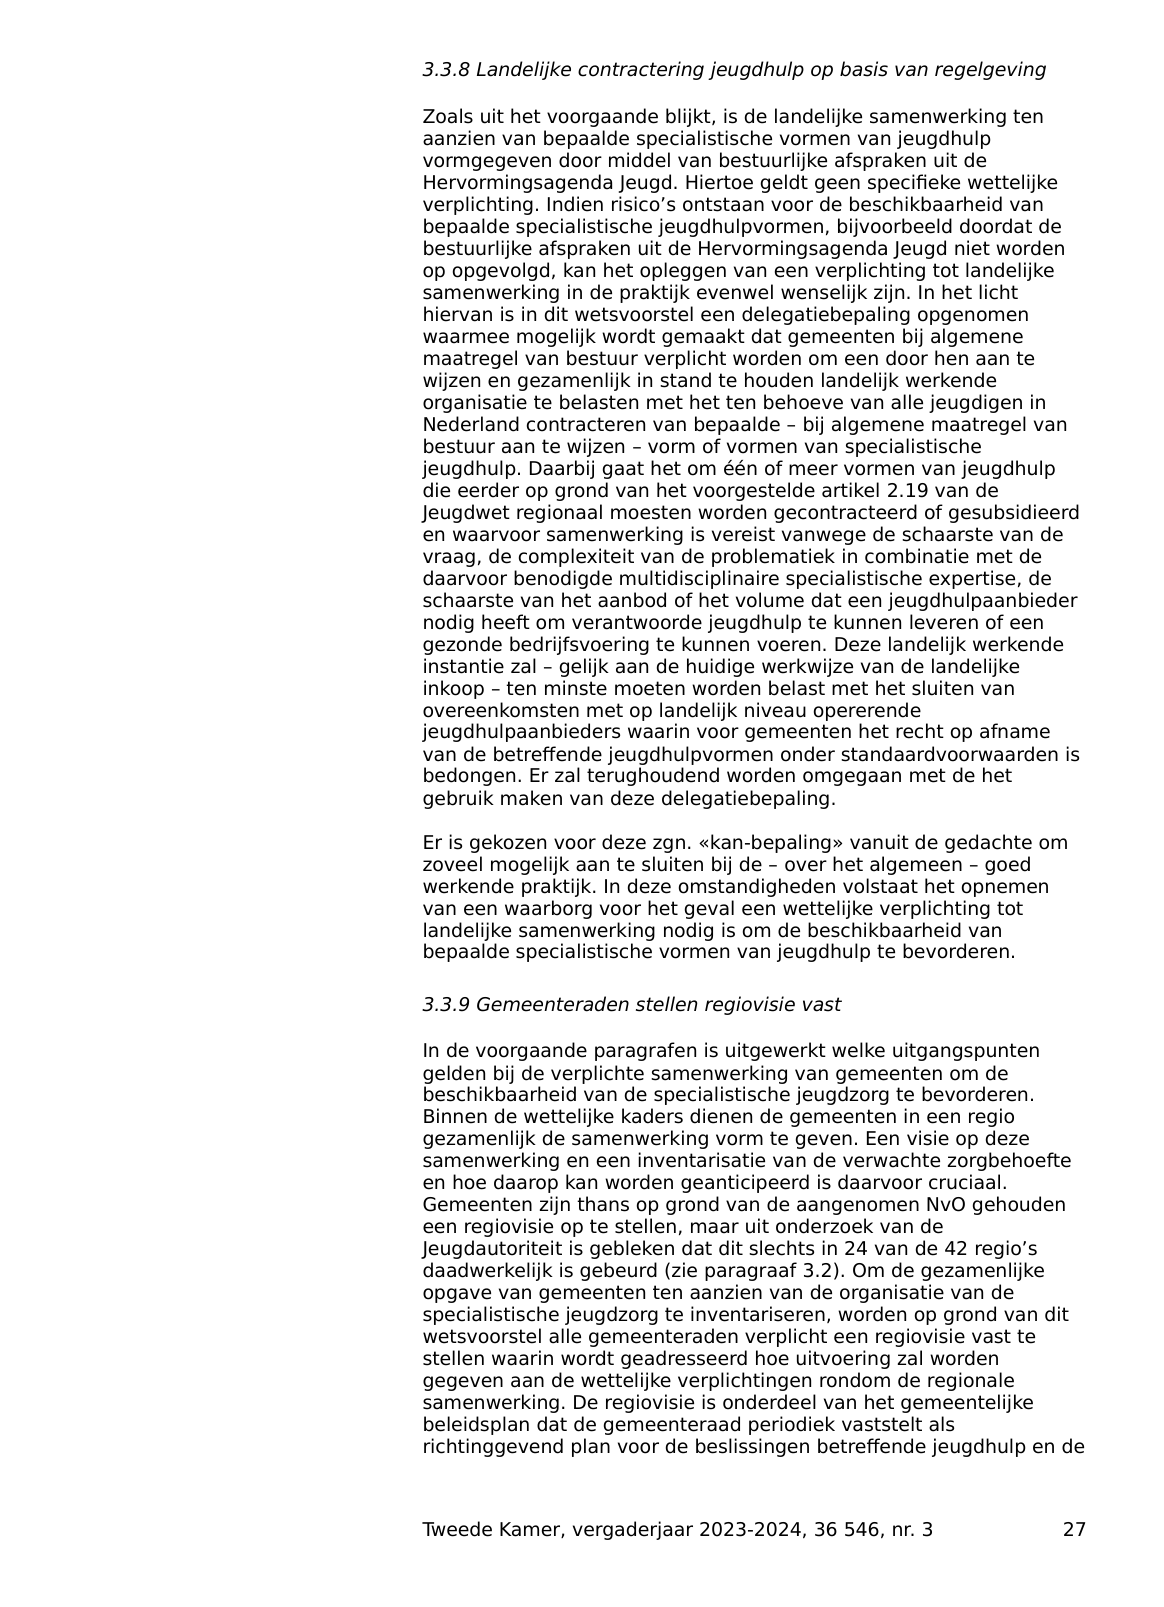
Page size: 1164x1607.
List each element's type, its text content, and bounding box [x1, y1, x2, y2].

text In de voorgaande paragrafen is uitgewerkt welke uitgangspunten gelden bij de verplichte samenwerking van gemeenten om de beschikbaarheid van de specialistische jeugdzorg te bevorderen. Binnen de wettelijke kaders dienen de gemeenten in een regio gezamenlijk de samenwerking vorm te geven. Een visie op deze samenwerking en een inventarisatie van de verwachte zorgbehoefte en hoe daarop kan worden geanticipeerd is daarvoor cruciaal. Gemeenten zijn thans op grond van de aangenomen NvO gehouden een regiovisie op te stellen, maar uit onderzoek van de Jeugdautoriteit is gebleken dat dit slechts in 24 van de 42 regio’s daadwerkelijk is gebeurd (zie paragraaf 3.2). Om de gezamenlijke opgave van gemeenten ten aanzien van de organisatie van de specialistische jeugdzorg te inventariseren, worden op grond van dit wetsvoorstel alle gemeenteraden verplicht een regiovisie vast te stellen waarin wordt geadresseerd hoe uitvoering zal worden gegeven aan de wettelijke verplichtingen rondom de regionale samenwerking. De regiovisie is onderdeel van het gemeentelijke beleidsplan dat de gemeenteraad periodiek vaststelt als richtinggevend plan voor de beslissingen betreffende jeugdhulp en de [422, 1040, 1087, 1458]
text Er is gekozen voor deze zgn. «kan-bepaling» vanuit de gedachte om zoveel mogelijk aan te sluiten bij de – over het algemeen – goed werkende praktijk. In deze omstandigheden volstaat het opnemen van een waarborg voor het geval een wettelijke verplichting tot landelijke samenwerking nodig is om de beschikbaarheid van bepaalde specialistische vormen van jeugdhulp te bevorderen. [422, 832, 1087, 963]
text Zoals uit het voorgaande blijkt, is de landelijke samenwerking ten aanzien van bepaalde specialistische vormen van jeugdhulp vormgegeven door middel van bestuurlijke afspraken uit de Hervormingsagenda Jeugd. Hiertoe geldt geen specifieke wettelijke verplichting. Indien risico’s ontstaan voor de beschikbaarheid van bepaalde specialistische jeugdhulpvormen, bijvoorbeeld doordat de bestuurlijke afspraken uit de Hervormingsagenda Jeugd niet worden op opgevolgd, kan het opleggen van een verplichting tot landelijke samenwerking in de praktijk evenwel wenselijk zijn. In het licht hiervan is in dit wetsvoorstel een delegatiebepaling opgenomen waarmee mogelijk wordt gemaakt dat gemeenten bij algemene maatregel van bestuur verplicht worden om een door hen aan te wijzen en gezamenlijk in stand te houden landelijk werkende organisatie te belasten met het ten behoeve van alle jeugdigen in Nederland contracteren van bepaalde – bij algemene maatregel van bestuur aan te wijzen – vorm of vormen van specialistische jeugdhulp. Daarbij gaat het om één of meer vormen van jeugdhulp die eerder op grond van het voorgestelde artikel 2.19 van de Jeugdwet regionaal moesten worden gecontracteerd of gesubsidieerd en waarvoor samenwerking is vereist vanwege de schaarste van de vraag, de complexiteit van de problematiek in combinatie met de daarvoor benodigde multidisciplinaire specialistische expertise, de schaarste van het aanbod of het volume dat een jeugdhulpaanbieder nodig heeft om verantwoorde jeugdhulp te kunnen leveren of een gezonde bedrijfsvoering te kunnen voeren. Deze landelijk werkende instantie zal – gelijk aan de huidige werkwijze van de landelijke inkoop – ten minste moeten worden belast met het sluiten van overeenkomsten met op landelijk niveau opererende jeugdhulpaanbieders waarin voor gemeenten het recht op afname van de betreffende jeugdhulpvormen onder standaardvoorwaarden is bedongen. Er zal terughoudend worden omgegaan met de het gebruik maken van deze delegatiebepaling. [422, 106, 1087, 809]
subtitle 3.3.9 Gemeenteraden stellen regiovisie vast [422, 993, 1087, 1015]
subtitle 3.3.8 Landelijke contractering jeugdhulp op basis van regelgeving [422, 59, 1087, 81]
